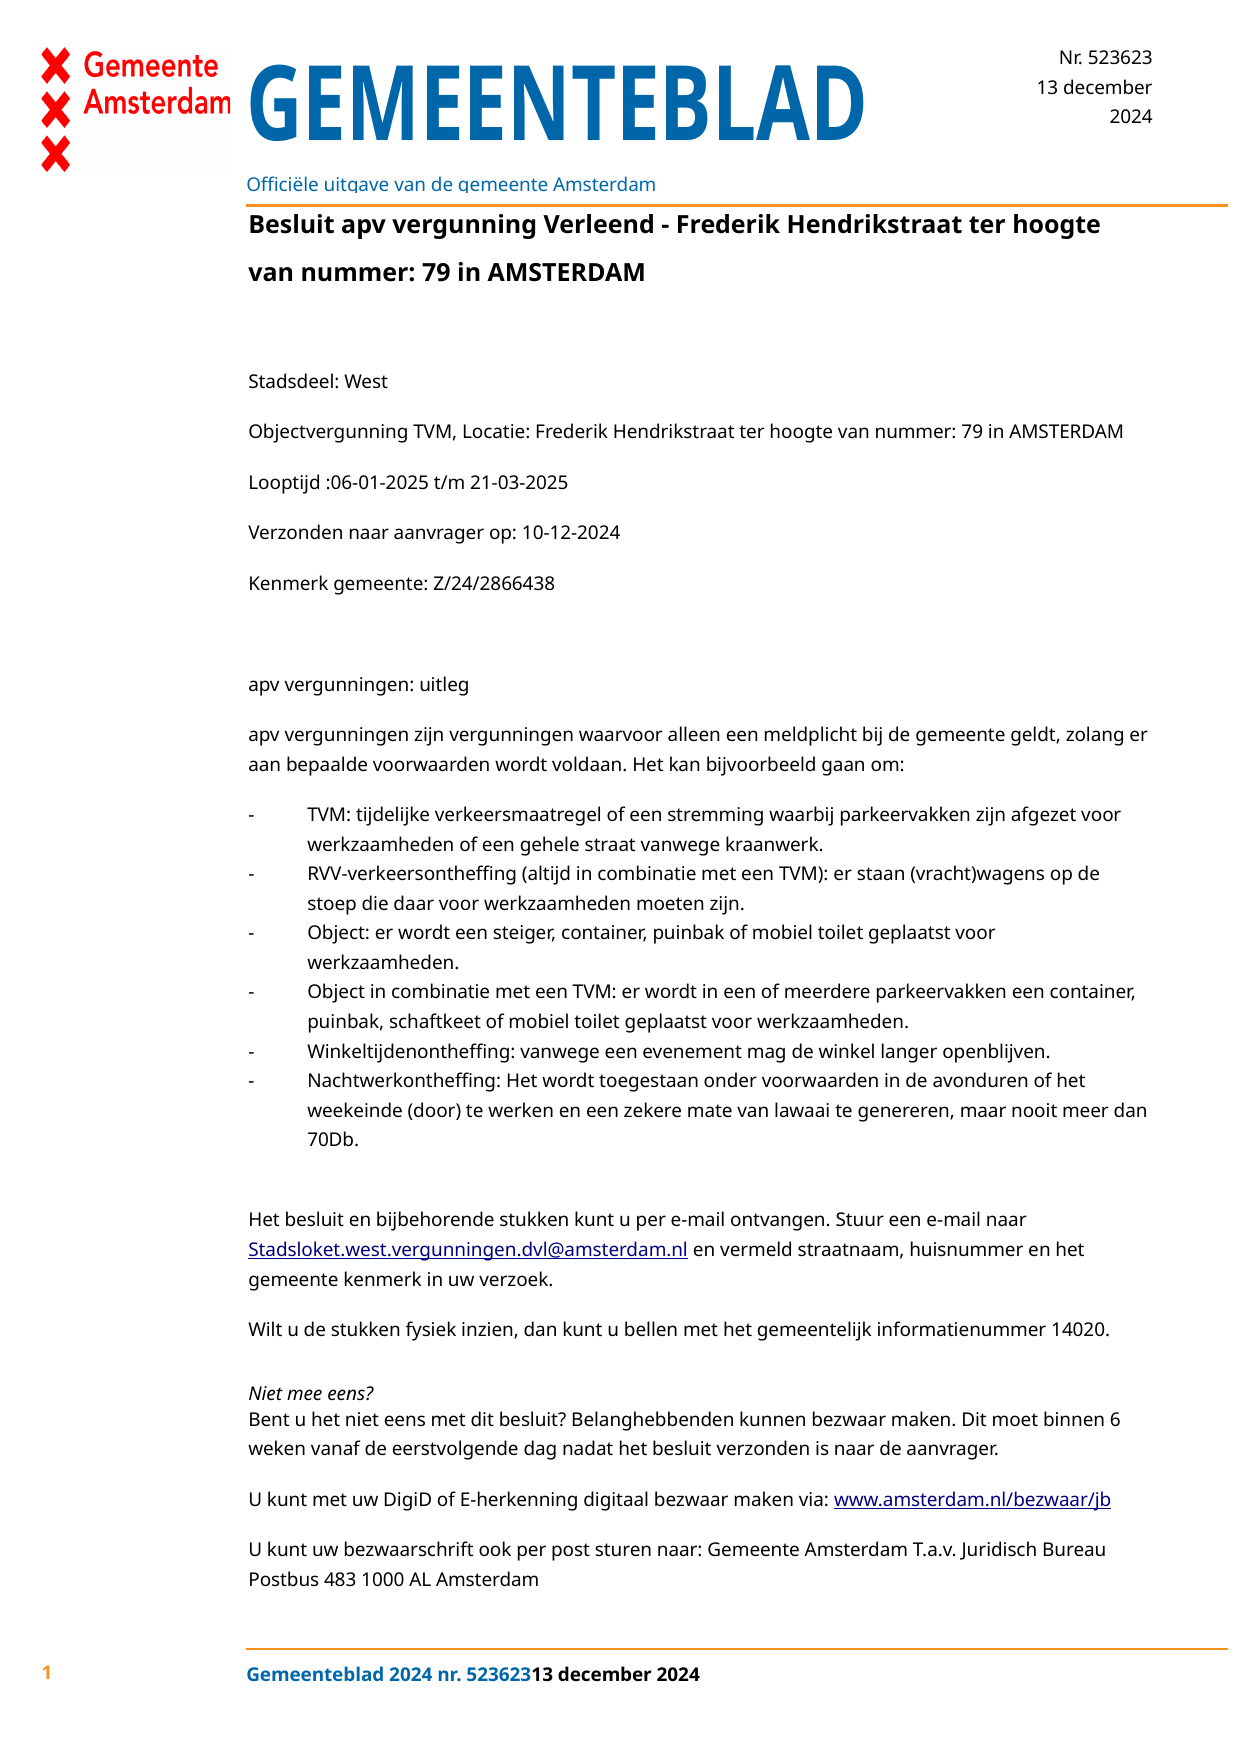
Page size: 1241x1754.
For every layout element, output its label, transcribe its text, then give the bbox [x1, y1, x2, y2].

text Het besluit en bijbehorende stukken kunt u per e-mail ontvangen. Stuur een e-mail naar Stadsloket.west.vergunningen.dvl@amsterdam.nl en vermeld straatnaam, huisnummer en het gemeente kenmerk in uw verzoek. [248, 1207, 1152, 1292]
list RVV-verkeersontheffing (altijd in combinatie met een TVM): er staan (vracht)wagens op de stoep die daar voor werkzaamheden moeten zijn. [248, 860, 1152, 916]
text Stadsdeel: West [248, 368, 1152, 394]
list Object in combinatie met een TVM: er wordt in een of meerdere parkeervakken een container, puinbak, schaftkeet of mobiel toilet geplaatst voor werkzaamheden. [248, 979, 1152, 1034]
text apv vergunningen zijn vergunningen waarvoor alleen een meldplicht bij de gemeente geldt, zolang er aan bepaalde voorwaarden wordt voldaan. Het kan bijvoorbeeld gaan om: [248, 721, 1152, 777]
text Besluit apv vergunning Verleend - Frederik Hendrikstraat ter hoogte van nummer: 79 in AMSTERDAM [248, 207, 1152, 288]
text apv vergunningen: uitleg [248, 671, 1152, 697]
text Objectvergunning TVM, Locatie: Frederik Hendrikstraat ter hoogte van nummer: 79 in AMSTERDAM [248, 419, 1152, 444]
text U kunt uw bezwaarschrift ook per post sturen naar: Gemeente Amsterdam T.a.v. Juridisch Bureau Postbus 483 1000 AL Amsterdam [248, 1536, 1152, 1592]
list Winkeltijdenontheffing: vanwege een evenement mag de winkel langer openblijven. [248, 1038, 1152, 1064]
list Object: er wordt een steiger, container, puinbak of mobiel toilet geplaatst voor werkzaamheden. [248, 919, 1152, 975]
picture [41, 47, 231, 172]
text Niet mee eens? [248, 1380, 1152, 1406]
text Bent u het niet eens met dit besluit? Belanghebbenden kunnen bezwaar maken. Dit moet binnen 6 weken vanaf de eerstvolgende dag nadat het besluit verzonden is naar de aanvrager. [248, 1406, 1152, 1461]
text Kenmerk gemeente: Z/24/2866438 [248, 570, 1152, 596]
text Looptijd :06-01-2025 t/m 21-03-2025 [248, 469, 1152, 495]
list Nachtwerkontheffing: Het wordt toegestaan onder voorwaarden in de avonduren of het weekeinde (door) te werken en een zekere mate van lawaai te genereren, maar nooit meer dan 70Db. [248, 1067, 1152, 1152]
text Wilt u de stukken fysiek inzien, dan kunt u bellen met het gemeentelijk informatienummer 14020. [248, 1316, 1152, 1342]
text U kunt met uw DigiD of E-herkenning digitaal bezwaar maken via: www.amsterdam.nl/bezwaar/jb [248, 1486, 1152, 1512]
list TVM: tijdelijke verkeersmaatregel of een stremming waarbij parkeervakken zijn afgezet voor werkzaamheden of een gehele straat vanwege kraanwerk. [248, 801, 1152, 857]
text Verzonden naar aanvrager op: 10-12-2024 [248, 519, 1152, 545]
